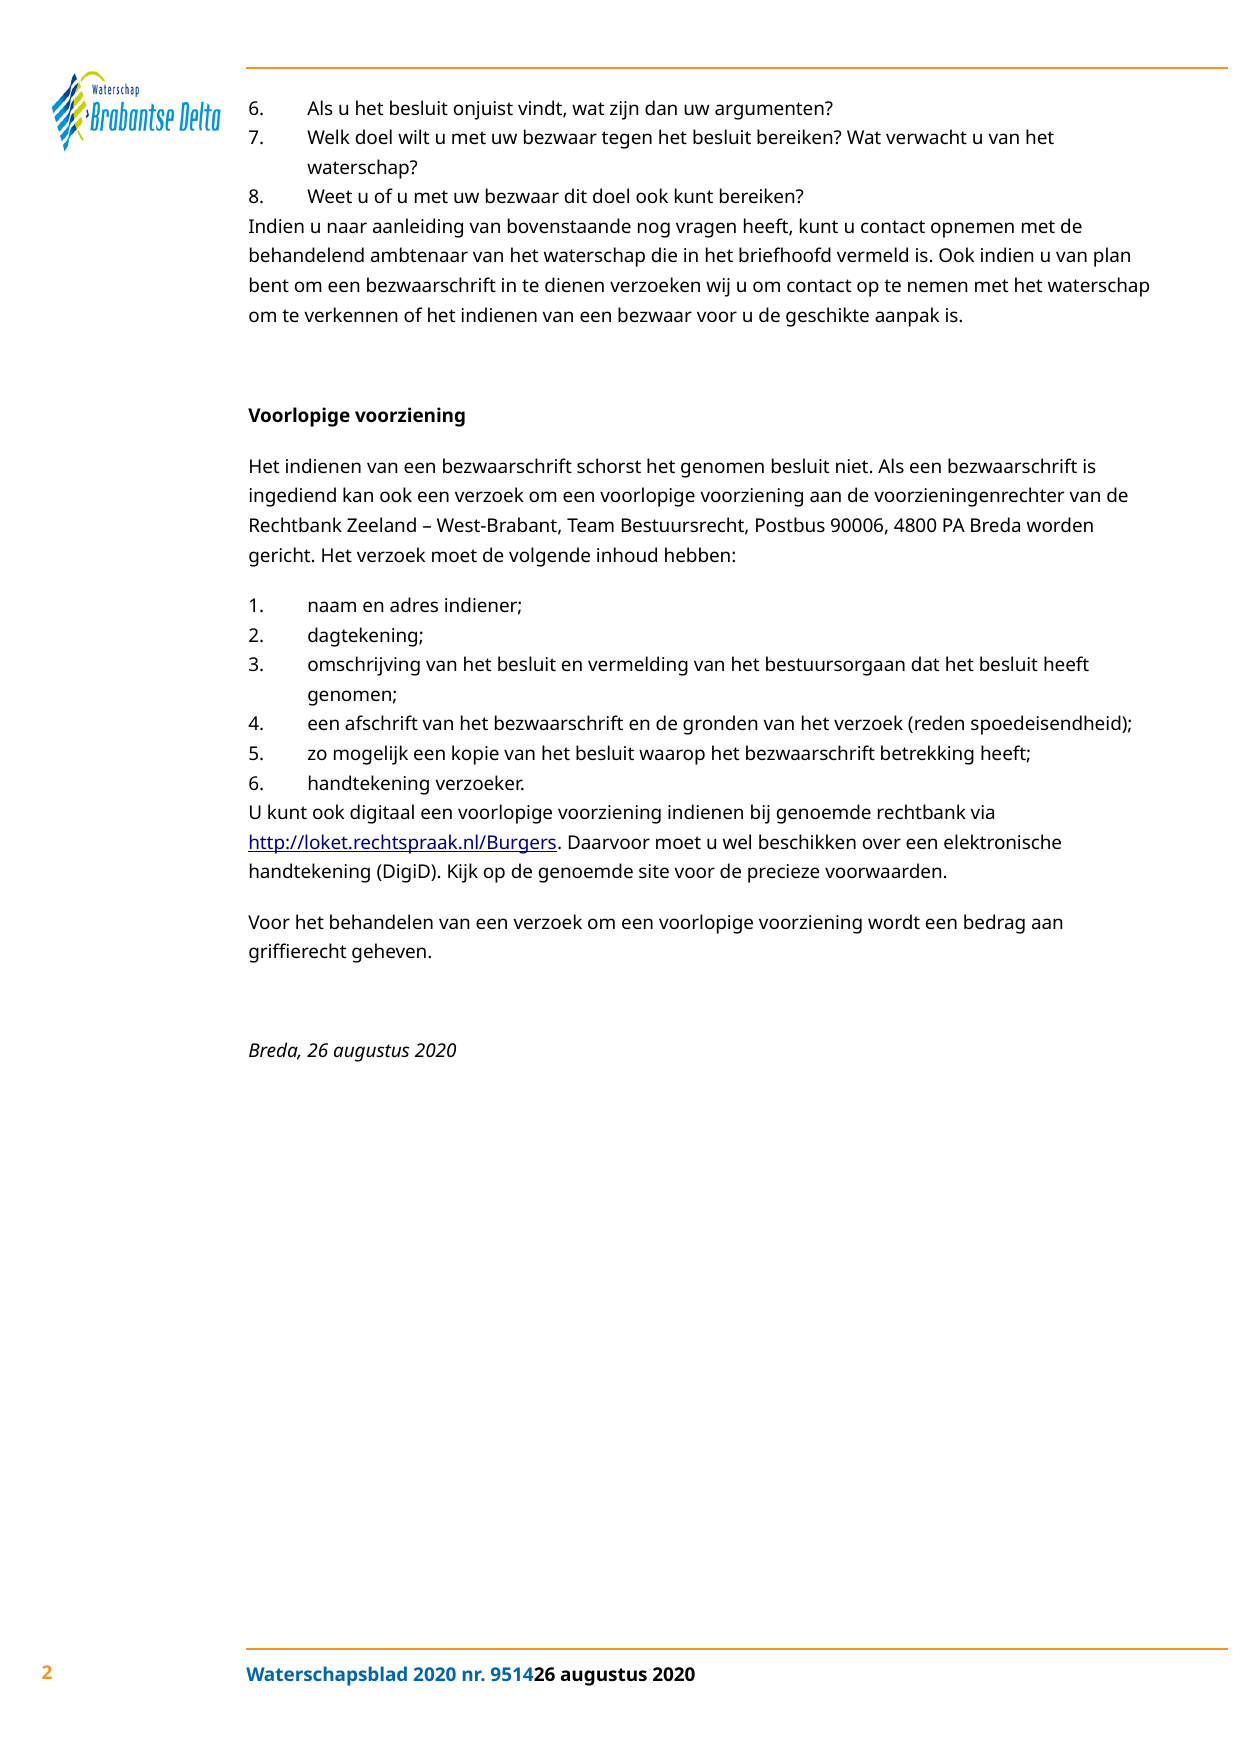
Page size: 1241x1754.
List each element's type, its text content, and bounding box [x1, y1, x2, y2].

list Welk doel wilt u met uw bezwaar tegen het besluit bereiken? Wat verwacht u van het waterschap? [248, 124, 1152, 180]
list handtekening verzoeker. [248, 770, 1152, 796]
text Voor het behandelen van een verzoek om een voorlopige voorziening wordt een bedrag aan griffierecht geheven. [248, 909, 1152, 964]
text U kunt ook digitaal een voorlopige voorziening indienen bij genoemde rechtbank via http://loket.rechtspraak.nl/Burgers. Daarvoor moet u wel beschikken over een elektronische handtekening (DigiD). Kijk op de genoemde site voor de precieze voorwaarden. [248, 799, 1152, 884]
list omschrijving van het besluit en vermelding van het bestuursorgaan dat het besluit heeft genomen; [248, 651, 1152, 707]
list Weet u of u met uw bezwaar dit doel ook kunt bereiken? [248, 183, 1152, 209]
list naam en adres indiener; [248, 592, 1152, 618]
picture [41, 47, 231, 172]
text Het indienen van een bezwaarschrift schorst het genomen besluit niet. Als een bezwaarschrift is ingediend kan ook een verzoek om een voorlopige voorziening aan de voorzieningenrechter van de Rechtbank Zeeland – West-Brabant, Team Bestuursrecht, Postbus 90006, 4800 PA Breda worden gericht. Het verzoek moet de volgende inhoud hebben: [248, 453, 1152, 568]
text Indien u naar aanleiding van bovenstaande nog vragen heeft, kunt u contact opnemen met de behandelend ambtenaar van het waterschap die in het briefhoofd vermeld is. Ook indien u van plan bent om een bezwaarschrift in te dienen verzoeken wij u om contact op te nemen met het waterschap om te verkennen of het indienen van een bezwaar voor u de geschikte aanpak is. [248, 213, 1152, 328]
list een afschrift van het bezwaarschrift en de gronden van het verzoek (reden spoedeisendheid); [248, 711, 1152, 736]
list zo mogelijk een kopie van het besluit waarop het bezwaarschrift betrekking heeft; [248, 740, 1152, 766]
text Breda, 26 augustus 2020 [248, 1037, 1152, 1062]
list Als u het besluit onjuist vindt, wat zijn dan uw argumenten? [248, 95, 1152, 121]
text Voorlopige voorziening [248, 403, 1152, 428]
list dagtekening; [248, 622, 1152, 648]
